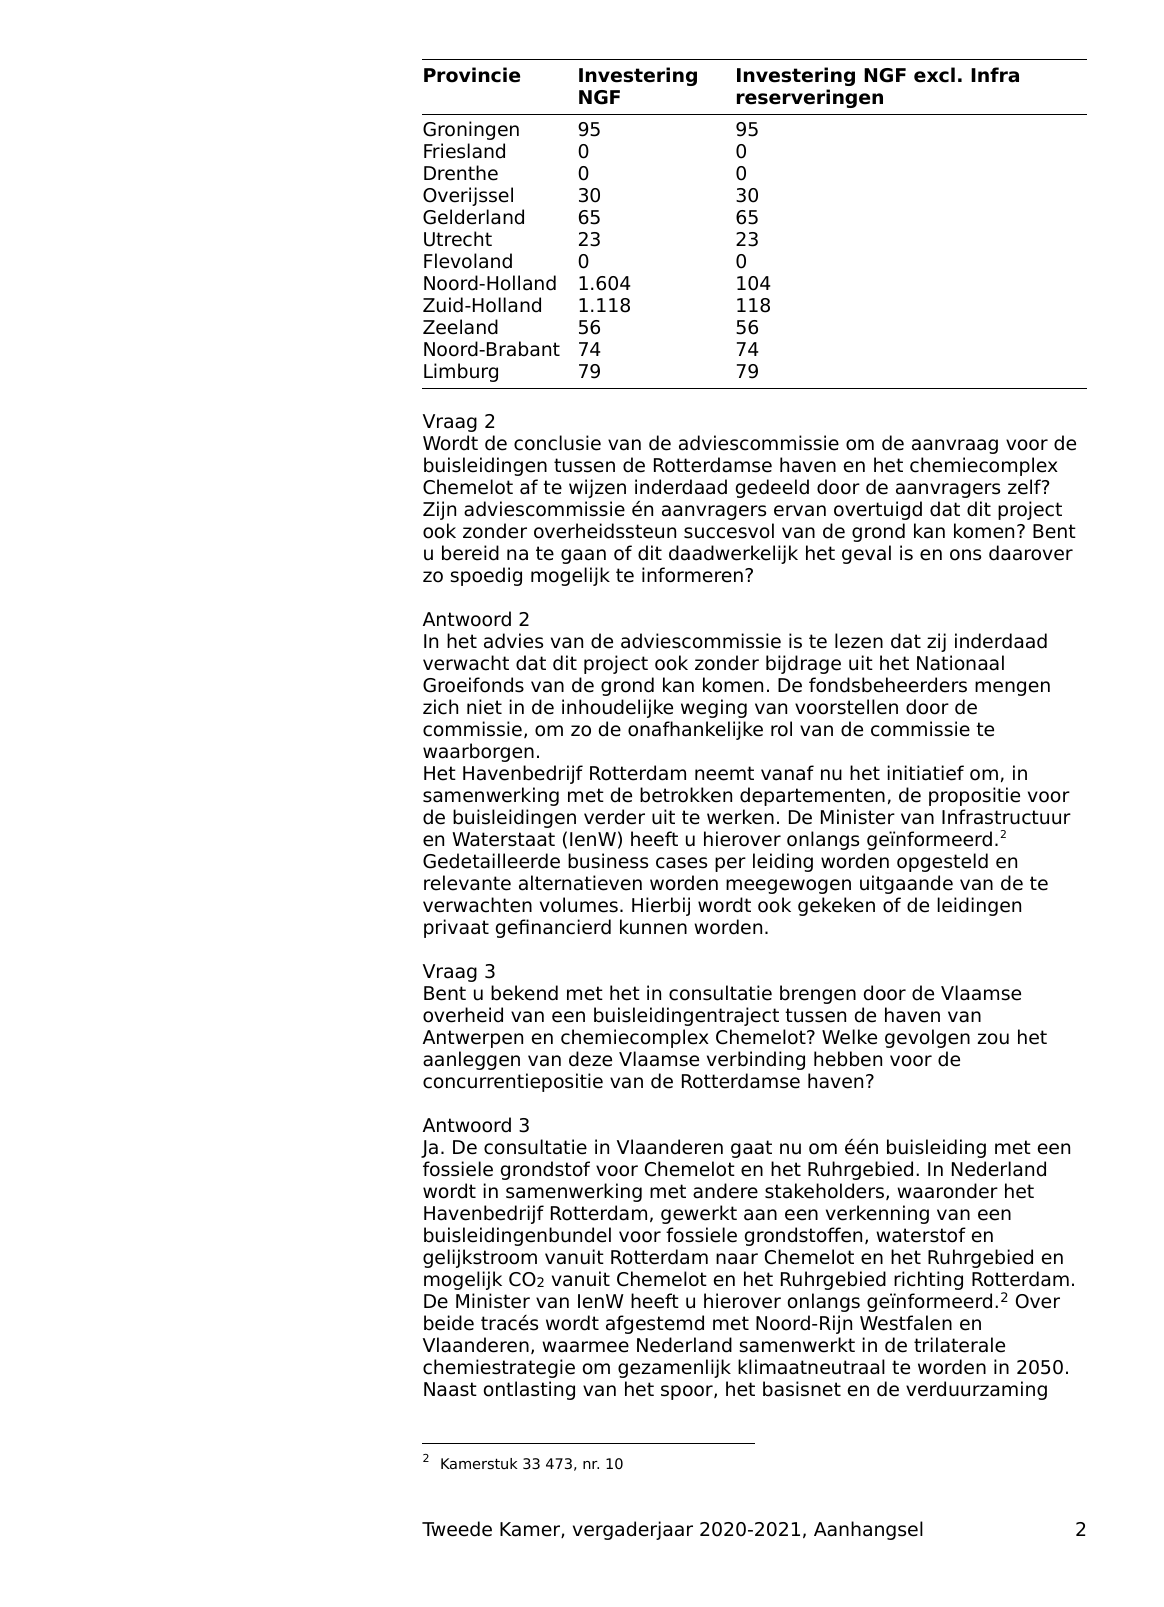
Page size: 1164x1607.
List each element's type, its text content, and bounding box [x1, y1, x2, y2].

text Het Havenbedrijf Rotterdam neemt vanaf nu het initiatief om, in samenwerking met de betrokken departementen, de propositie voor de buisleidingen verder uit te werken. De Minister van Infrastructuur en Waterstaat (IenW) heeft u hierover onlangs geïnformeerd. Gedetailleerde business cases per leiding worden opgesteld en relevante alternatieven worden meegewogen uitgaande van de te verwachten volumes. Hierbij wordt ook gekeken of de leidingen privaat gefinancierd kunnen worden. [422, 763, 1087, 938]
table_cell 104 [729, 273, 1087, 295]
table_cell 0 [729, 163, 1087, 185]
table_header Investering NGF [571, 60, 729, 113]
table_cell 0 [729, 141, 1087, 163]
text Kamerstuk 33 473, nr. 10 [422, 1452, 1087, 1474]
table_cell 95 [729, 115, 1087, 141]
table_cell 1.604 [571, 273, 729, 295]
table_cell 23 [729, 229, 1087, 251]
table_cell 23 [571, 229, 729, 251]
text Antwoord 2 [422, 609, 1087, 631]
table_cell Zuid-Holland [422, 295, 571, 317]
table_cell 79 [729, 361, 1087, 388]
table_cell Groningen [422, 115, 571, 141]
text Antwoord 3 [422, 1115, 1087, 1137]
table_cell 0 [571, 251, 729, 273]
text Wordt de conclusie van de adviescommissie om de aanvraag voor de buisleidingen tussen de Rotterdamse haven en het chemiecomplex Chemelot af te wijzen inderdaad gedeeld door de aanvragers zelf? Zijn adviescommissie én aanvragers ervan overtuigd dat dit project ook zonder overheidssteun succesvol van de grond kan komen? Bent u bereid na te gaan of dit daadwerkelijk het geval is en ons daarover zo spoedig mogelijk te informeren? [422, 433, 1087, 587]
text Ja. De consultatie in Vlaanderen gaat nu om één buisleiding met een fossiele grondstof voor Chemelot en het Ruhrgebied. In Nederland wordt in samenwerking met andere stakeholders, waaronder het Havenbedrijf Rotterdam, gewerkt aan een verkenning van een buisleidingenbundel voor fossiele grondstoffen, waterstof en gelijkstroom vanuit Rotterdam naar Chemelot en het Ruhrgebied en mogelijk CO2 vanuit Chemelot en het Ruhrgebied richting Rotterdam. De Minister van IenW heeft u hierover onlangs geïnformeerd.2 Over beide tracés wordt afgestemd met Noord-Rijn Westfalen en Vlaanderen, waarmee Nederland samenwerkt in de trilaterale chemiestrategie om gezamenlijk klimaatneutraal te worden in 2050. Naast ontlasting van het spoor, het basisnet en de verduurzaming [422, 1137, 1087, 1401]
table_cell 65 [729, 207, 1087, 229]
table_cell Noord-Brabant [422, 339, 571, 361]
table_cell Utrecht [422, 229, 571, 251]
table_cell 79 [571, 361, 729, 388]
table_cell 74 [571, 339, 729, 361]
table_cell Noord-Holland [422, 273, 571, 295]
table_cell 56 [729, 317, 1087, 339]
table_cell 0 [729, 251, 1087, 273]
text Vraag 2 [422, 411, 1087, 433]
table_cell 0 [571, 141, 729, 163]
table_cell 30 [571, 185, 729, 207]
table_cell Zeeland [422, 317, 571, 339]
table_cell 0 [571, 163, 729, 185]
table_cell 1.118 [571, 295, 729, 317]
table_cell 95 [571, 115, 729, 141]
text In het advies van de adviescommissie is te lezen dat zij inderdaad verwacht dat dit project ook zonder bijdrage uit het Nationaal Groeifonds van de grond kan komen. De fondsbeheerders mengen zich niet in de inhoudelijke weging van voorstellen door de commissie, om zo de onafhankelijke rol van de commissie te waarborgen. [422, 631, 1087, 763]
table_cell Gelderland [422, 207, 571, 229]
table_cell 65 [571, 207, 729, 229]
table_cell 74 [729, 339, 1087, 361]
table_header Provincie [422, 60, 571, 113]
table_cell Limburg [422, 361, 571, 388]
text Bent u bekend met het in consultatie brengen door de Vlaamse overheid van een buisleidingentraject tussen de haven van Antwerpen en chemiecomplex Chemelot? Welke gevolgen zou het aanleggen van deze Vlaamse verbinding hebben voor de concurrentiepositie van de Rotterdamse haven? [422, 983, 1087, 1093]
table_cell 30 [729, 185, 1087, 207]
table_cell 118 [729, 295, 1087, 317]
text Vraag 3 [422, 961, 1087, 983]
table_cell 56 [571, 317, 729, 339]
table_header Investering NGF excl. Infra reserveringen [729, 60, 1087, 113]
table_cell Flevoland [422, 251, 571, 273]
table_cell Friesland [422, 141, 571, 163]
table_cell Overijssel [422, 185, 571, 207]
table_cell Drenthe [422, 163, 571, 185]
